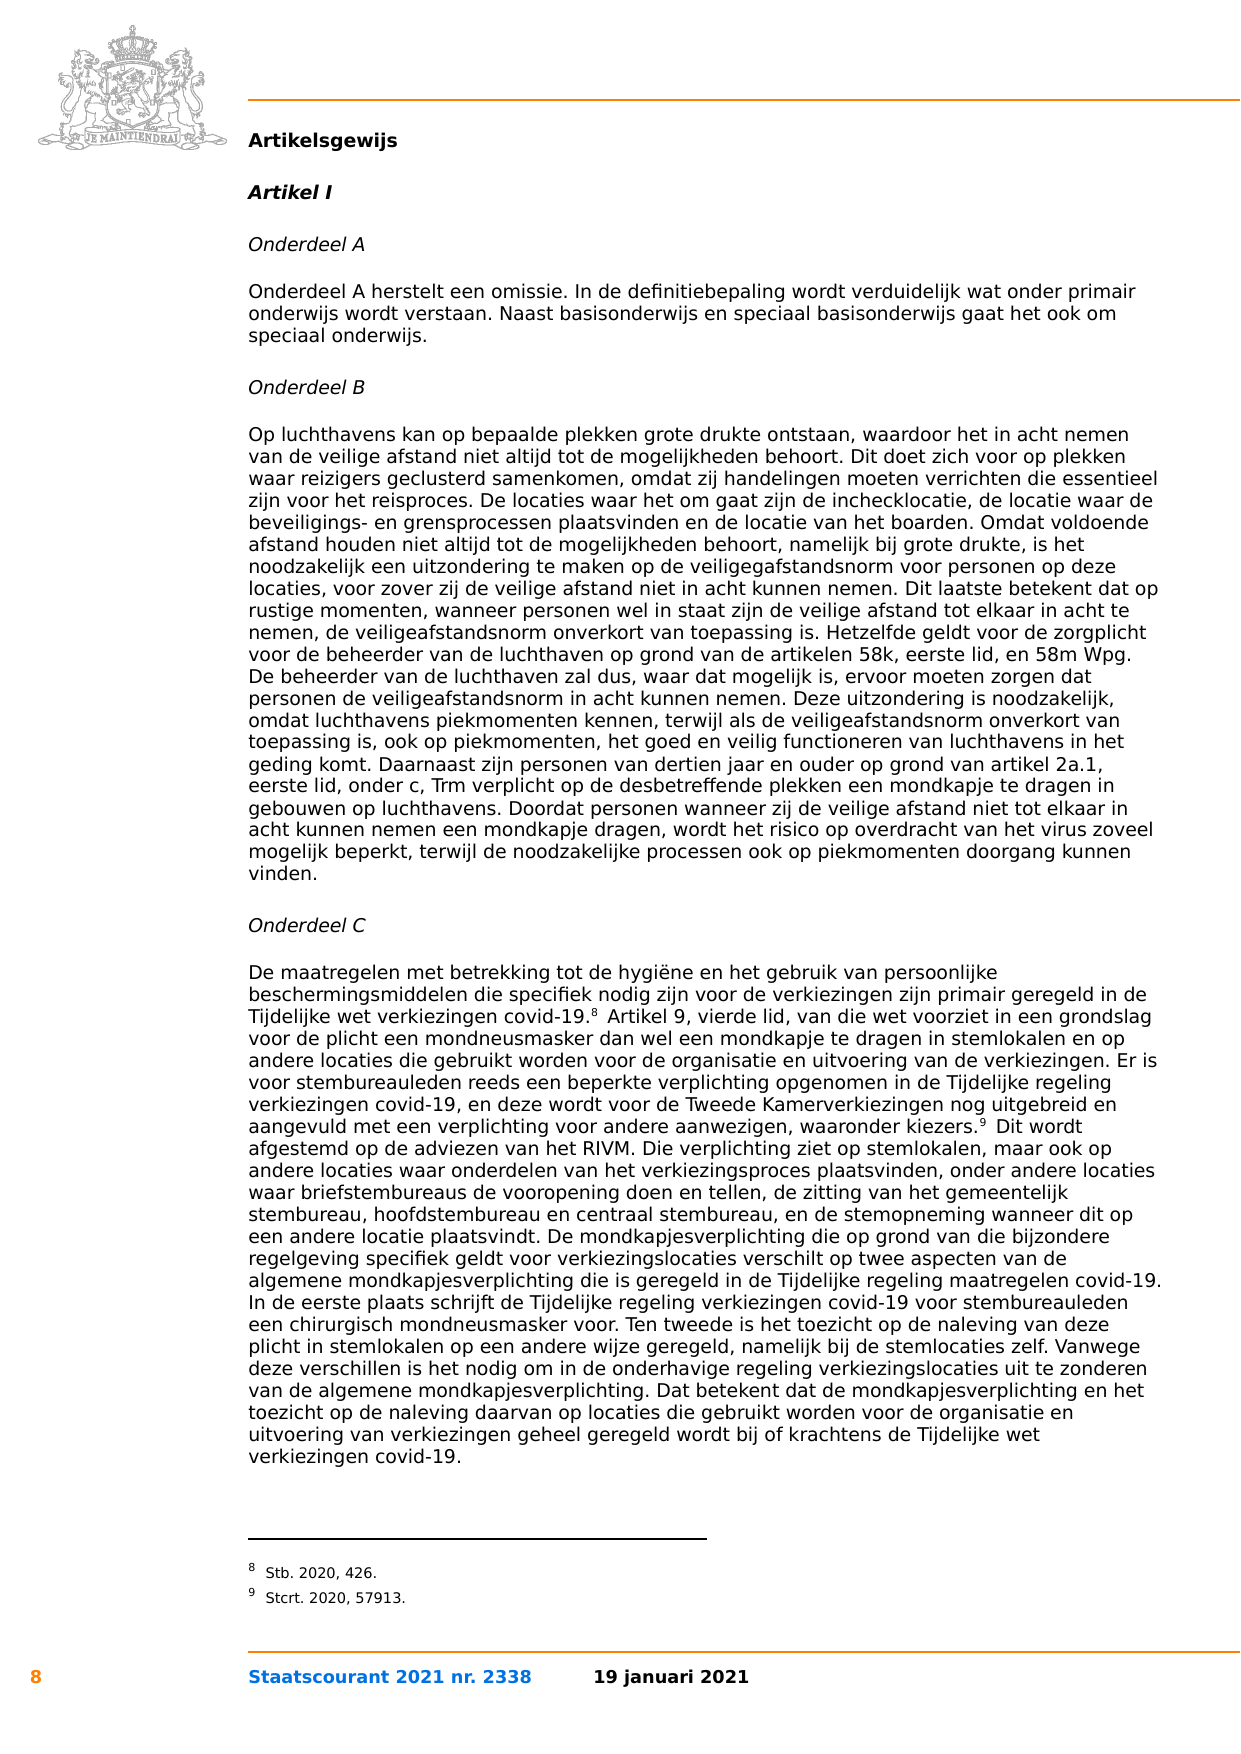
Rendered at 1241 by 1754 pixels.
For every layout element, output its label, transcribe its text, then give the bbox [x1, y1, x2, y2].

text Op luchthavens kan op bepaalde plekken grote drukte ontstaan, waardoor het in acht nemen van de veilige afstand niet altijd tot de mogelijkheden behoort. Dit doet zich voor op plekken waar reizigers geclusterd samenkomen, omdat zij handelingen moeten verrichten die essentieel zijn voor het reisproces. De locaties waar het om gaat zijn de inchecklocatie, de locatie waar de beveiligings- en grensprocessen plaatsvinden en de locatie van het boarden. Omdat voldoende afstand houden niet altijd tot de mogelijkheden behoort, namelijk bij grote drukte, is het noodzakelijk een uitzondering te maken op de veiligegafstandsnorm voor personen op deze locaties, voor zover zij de veilige afstand niet in acht kunnen nemen. Dit laatste betekent dat op rustige momenten, wanneer personen wel in staat zijn de veilige afstand tot elkaar in acht te nemen, de veiligeafstandsnorm onverkort van toepassing is. Hetzelfde geldt voor de zorgplicht voor de beheerder van de luchthaven op grond van de artikelen 58k, eerste lid, en 58m Wpg. De beheerder van de luchthaven zal dus, waar dat mogelijk is, ervoor moeten zorgen dat personen de veiligeafstandsnorm in acht kunnen nemen. Deze uitzondering is noodzakelijk, omdat luchthavens piekmomenten kennen, terwijl als de veiligeafstandsnorm onverkort van toepassing is, ook op piekmomenten, het goed en veilig functioneren van luchthavens in het geding komt. Daarnaast zijn personen van dertien jaar en ouder op grond van artikel 2a.1, eerste lid, onder c, Trm verplicht op de desbetreffende plekken een mondkapje te dragen in gebouwen op luchthavens. Doordat personen wanneer zij de veilige afstand niet tot elkaar in acht kunnen nemen een mondkapje dragen, wordt het risico op overdracht van het virus zoveel mogelijk beperkt, terwijl de noodzakelijke processen ook op piekmomenten doorgang kunnen vinden. [248, 424, 1163, 885]
subtitle Onderdeel C [248, 915, 1163, 937]
text Stcrt. 2020, 57913. [248, 1586, 1163, 1608]
subtitle Onderdeel B [248, 377, 1163, 399]
subtitle Artikel I [248, 182, 1163, 204]
subtitle Artikelsgewijs [248, 130, 1163, 152]
picture [38, 25, 227, 150]
subtitle Onderdeel A [248, 234, 1163, 256]
text De maatregelen met betrekking tot de hygiëne en het gebruik van persoonlijke beschermingsmiddelen die specifiek nodig zijn voor de verkiezingen zijn primair geregeld in de Tijdelijke wet verkiezingen covid-19. Artikel 9, vierde lid, van die wet voorziet in een grondslag voor de plicht een mondneusmasker dan wel een mondkapje te dragen in stemlokalen en op andere locaties die gebruikt worden voor de organisatie en uitvoering van de verkiezingen. Er is voor stembureauleden reeds een beperkte verplichting opgenomen in de Tijdelijke regeling verkiezingen covid-19, en deze wordt voor de Tweede Kamerverkiezingen nog uitgebreid en aangevuld met een verplichting voor andere aanwezigen, waaronder kiezers. Dit wordt afgestemd op de adviezen van het RIVM. Die verplichting ziet op stemlokalen, maar ook op andere locaties waar onderdelen van het verkiezingsproces plaatsvinden, onder andere locaties waar briefstembureaus de vooropening doen en tellen, de zitting van het gemeentelijk stembureau, hoofdstembureau en centraal stembureau, en de stemopneming wanneer dit op een andere locatie plaatsvindt. De mondkapjesverplichting die op grond van die bijzondere regelgeving specifiek geldt voor verkiezingslocaties verschilt op twee aspecten van de algemene mondkapjesverplichting die is geregeld in de Tijdelijke regeling maatregelen covid-19. In de eerste plaats schrijft de Tijdelijke regeling verkiezingen covid-19 voor stembureauleden een chirurgisch mondneusmasker voor. Ten tweede is het toezicht op de naleving van deze plicht in stemlokalen op een andere wijze geregeld, namelijk bij de stemlocaties zelf. Vanwege deze verschillen is het nodig om in de onderhavige regeling verkiezingslocaties uit te zonderen van de algemene mondkapjesverplichting. Dat betekent dat de mondkapjesverplichting en het toezicht op de naleving daarvan op locaties die gebruikt worden voor de organisatie en uitvoering van verkiezingen geheel geregeld wordt bij of krachtens de Tijdelijke wet verkiezingen covid-19. [248, 962, 1163, 1468]
text Onderdeel A herstelt een omissie. In de definitiebepaling wordt verduidelijk wat onder primair onderwijs wordt verstaan. Naast basisonderwijs en speciaal basisonderwijs gaat het ook om speciaal onderwijs. [248, 281, 1163, 347]
text Stb. 2020, 426. [248, 1561, 1163, 1583]
